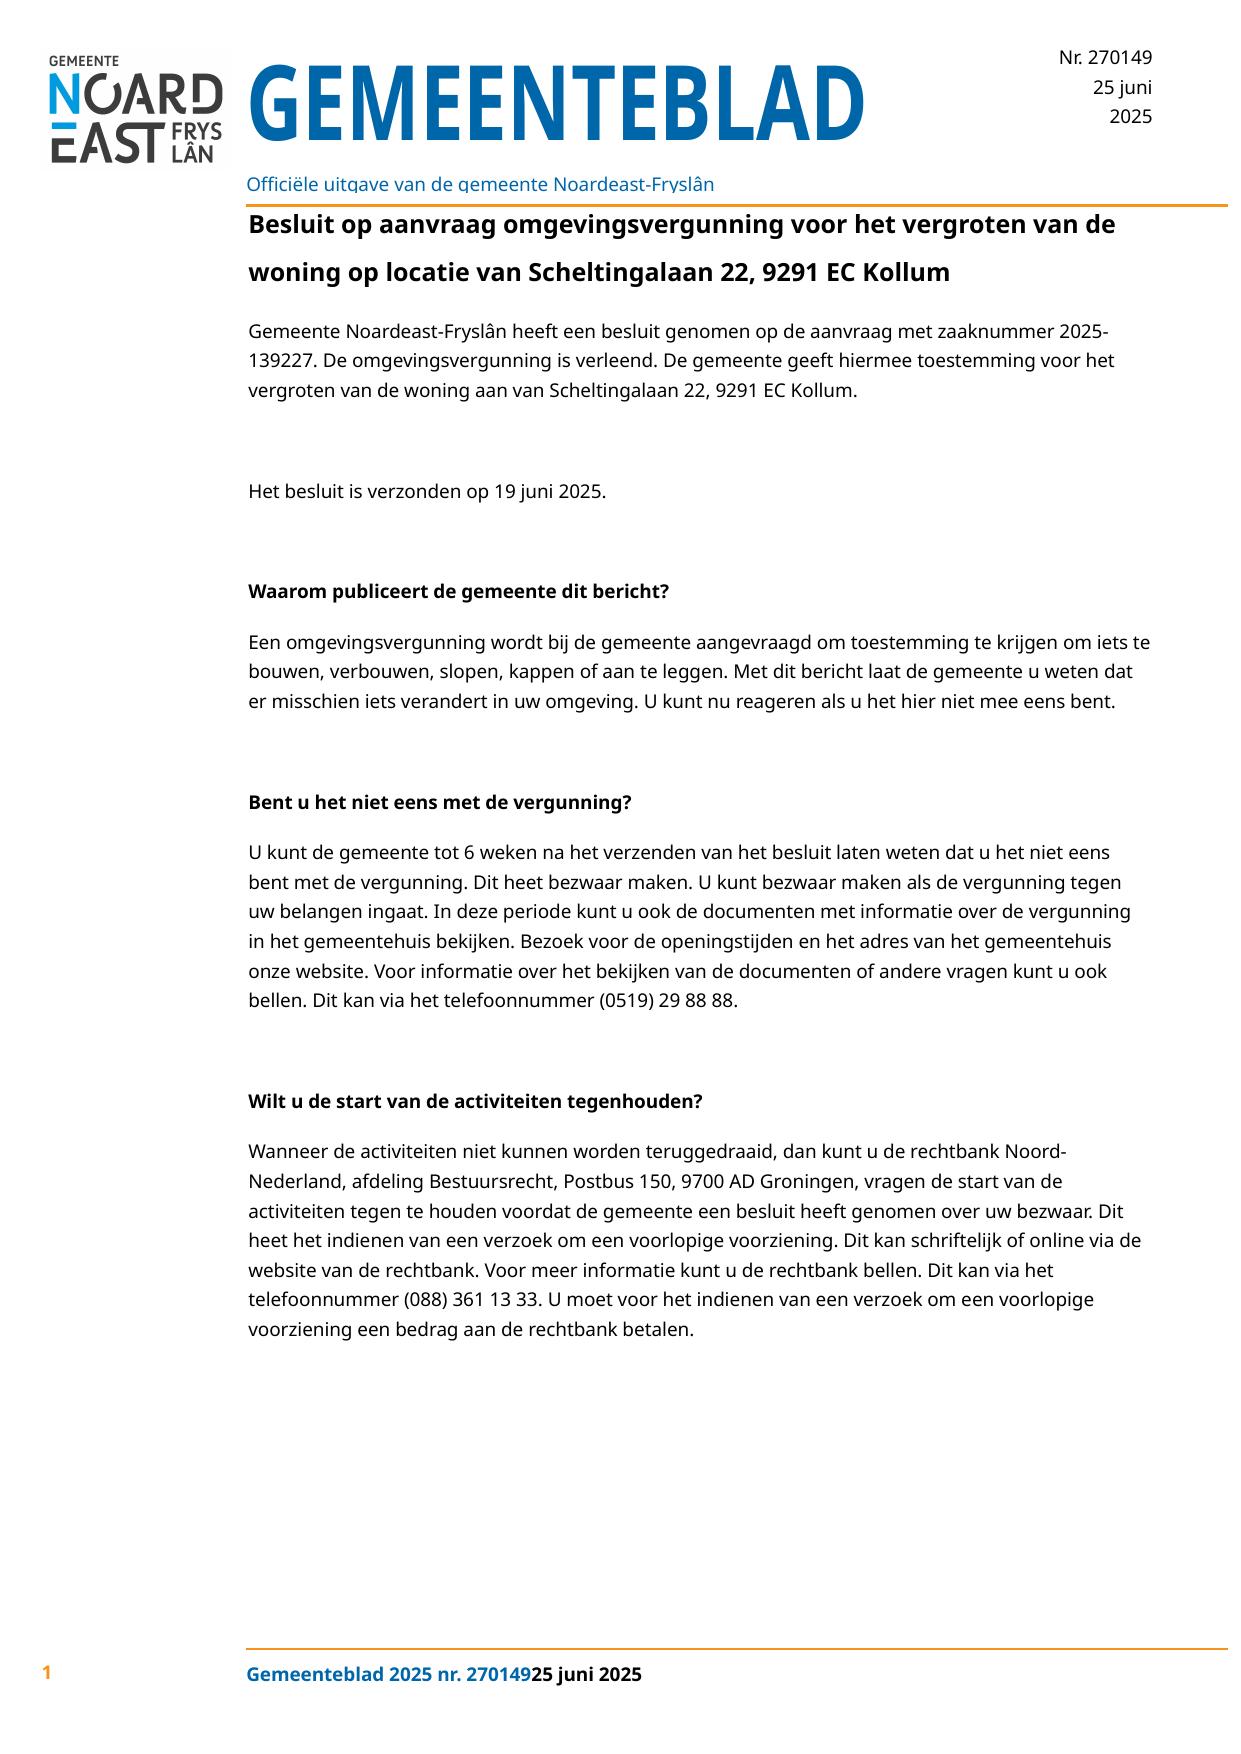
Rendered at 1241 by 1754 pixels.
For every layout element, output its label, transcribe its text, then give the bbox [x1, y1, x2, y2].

picture [41, 47, 231, 172]
text Wanneer de activiteiten niet kunnen worden teruggedraaid, dan kunt u de rechtbank Noord-Nederland, afdeling Bestuursrecht, Postbus 150, 9700 AD Groningen, vragen de start van de activiteiten tegen te houden voordat de gemeente een besluit heeft genomen over uw bezwaar. Dit heet het indienen van een verzoek om een voorlopige voorziening. Dit kan schriftelijk of online via de website van de rechtbank. Voor meer informatie kunt u de rechtbank bellen. Dit kan via het telefoonnummer (088) 361 13 33. U moet voor het indienen van een verzoek om een voorlopige voorziening een bedrag aan de rechtbank betalen. [248, 1139, 1152, 1342]
text Gemeente Noardeast-Fryslân heeft een besluit genomen op de aanvraag met zaaknummer 2025-139227. De omgevingsvergunning is verleend. De gemeente geeft hiermee toestemming voor het vergroten van de woning aan van Scheltingalaan 22, 9291 EC Kollum. [248, 318, 1152, 403]
text Het besluit is verzonden op 19 juni 2025. [248, 478, 1152, 504]
text U kunt de gemeente tot 6 weken na het verzenden van het besluit laten weten dat u het niet eens bent met de vergunning. Dit heet bezwaar maken. U kunt bezwaar maken als de vergunning tegen uw belangen ingaat. In deze periode kunt u ook de documenten met informatie over de vergunning in het gemeentehuis bekijken. Bezoek voor de openingstijden en het adres van het gemeentehuis onze website. Voor informatie over het bekijken van de documenten of andere vragen kunt u ook bellen. Dit kan via het telefoonnummer (0519) 29 88 88. [248, 839, 1152, 1013]
text Een omgevingsvergunning wordt bij de gemeente aangevraagd om toestemming te krijgen om iets te bouwen, verbouwen, slopen, kappen of aan te leggen. Met dit bericht laat de gemeente u weten dat er misschien iets verandert in uw omgeving. U kunt nu reageren als u het hier niet mee eens bent. [248, 629, 1152, 714]
text Wilt u de start van de activiteiten tegenhouden? [248, 1088, 1152, 1114]
text Waarom publiceert de gemeente dit bericht? [248, 579, 1152, 604]
text Besluit op aanvraag omgevingsvergunning voor het vergroten van de woning op locatie van Scheltingalaan 22, 9291 EC Kollum [248, 207, 1152, 288]
text Bent u het niet eens met de vergunning? [248, 789, 1152, 815]
